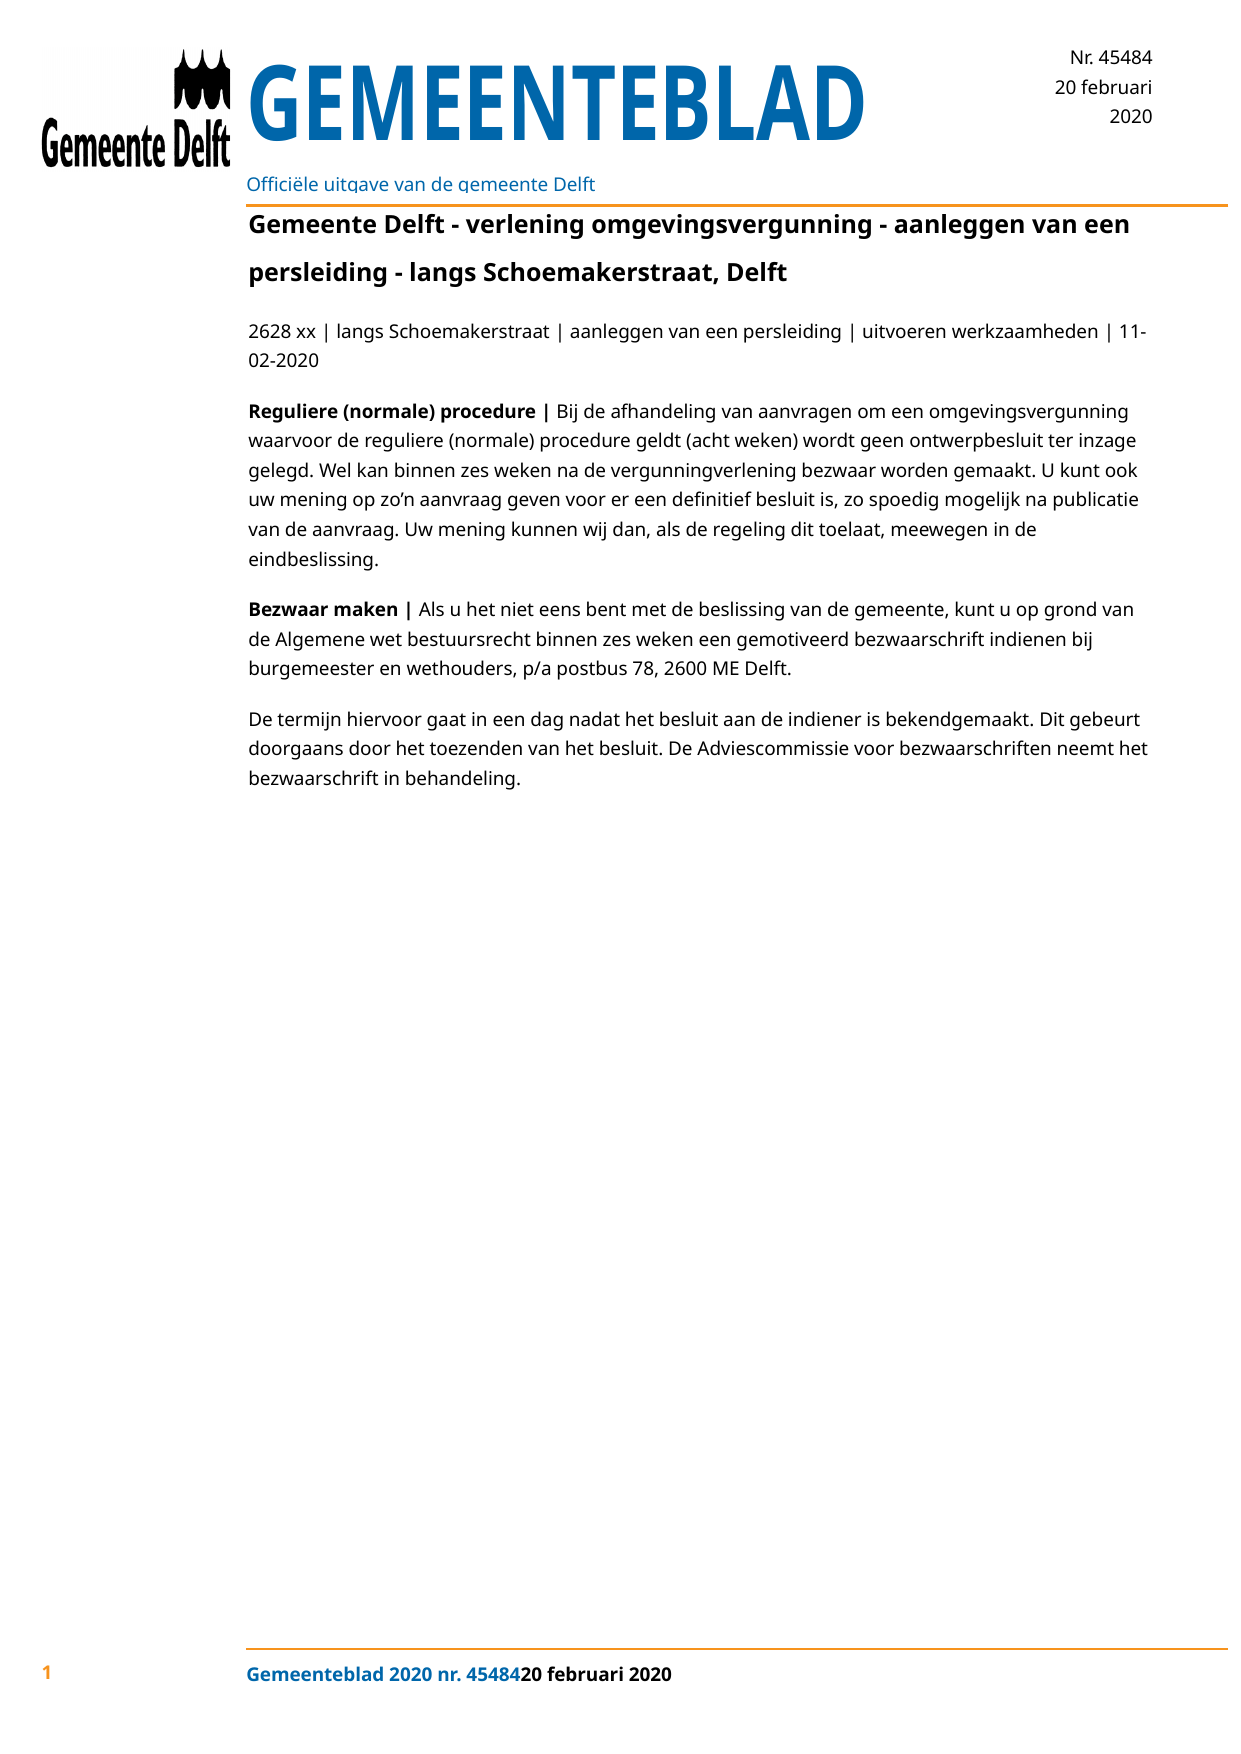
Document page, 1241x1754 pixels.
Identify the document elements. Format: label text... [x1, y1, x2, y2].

picture [41, 47, 231, 172]
text Reguliere (normale) procedure | Bij de afhandeling van aanvragen om een omgevingsvergunning waarvoor de reguliere (normale) procedure geldt (acht weken) wordt geen ontwerpbesluit ter inzage gelegd. Wel kan binnen zes weken na de vergunningverlening bezwaar worden gemaakt. U kunt ook uw mening op zo’n aanvraag geven voor er een definitief besluit is, zo spoedig mogelijk na publicatie van de aanvraag. Uw mening kunnen wij dan, als de regeling dit toelaat, meewegen in de eindbeslissing. [248, 398, 1152, 572]
text 2628 xx | langs Schoemakerstraat | aanleggen van een persleiding | uitvoeren werkzaamheden | 11-02-2020 [248, 318, 1152, 373]
text Gemeente Delft - verlening omgevingsvergunning - aanleggen van een persleiding - langs Schoemakerstraat, Delft [248, 207, 1152, 288]
text De termijn hiervoor gaat in een dag nadat het besluit aan de indiener is bekendgemaakt. Dit gebeurt doorgaans door het toezenden van het besluit. De Adviescommissie voor bezwaarschriften neemt het bezwaarschrift in behandeling. [248, 706, 1152, 791]
text Bezwaar maken | Als u het niet eens bent met de beslissing van de gemeente, kunt u op grond van de Algemene wet bestuursrecht binnen zes weken een gemotiveerd bezwaarschrift indienen bij burgemeester en wethouders, p/a postbus 78, 2600 ME Delft. [248, 596, 1152, 681]
